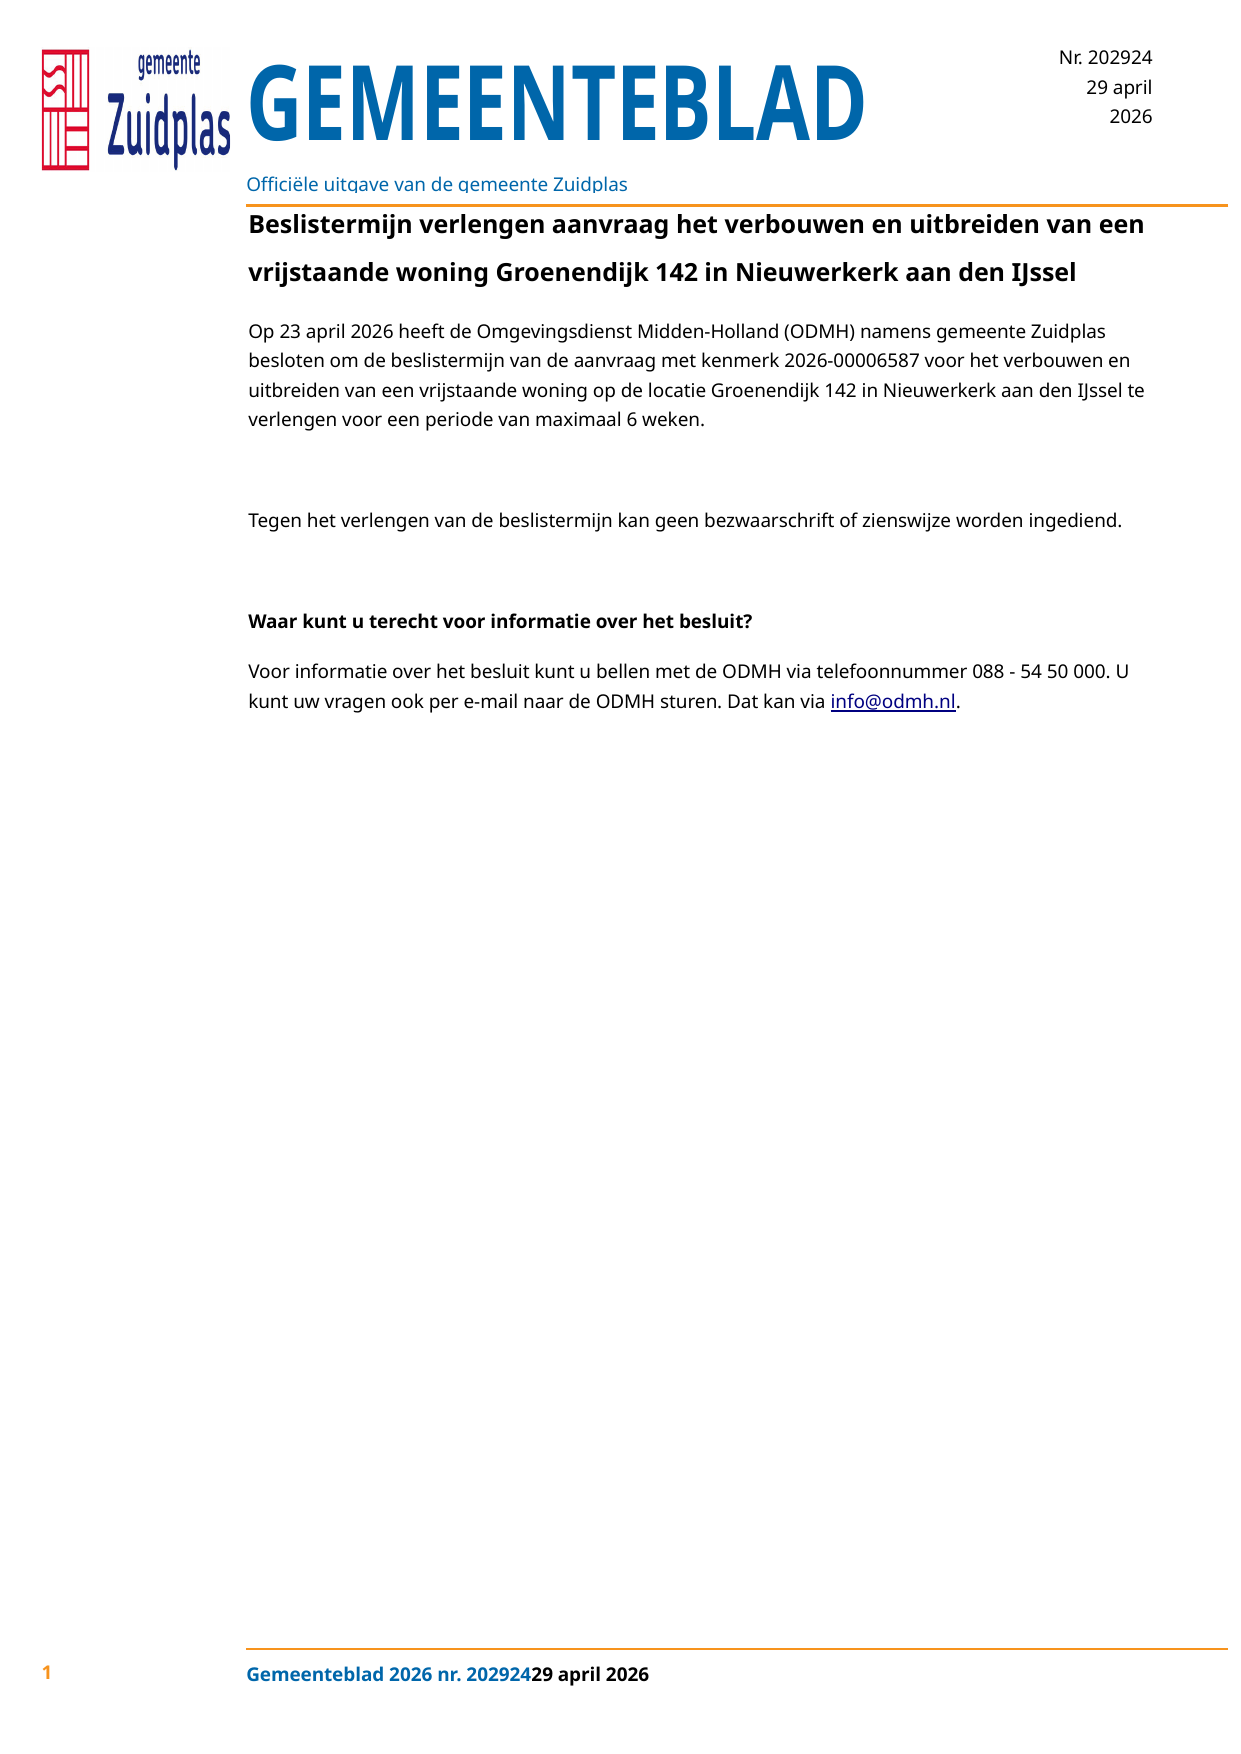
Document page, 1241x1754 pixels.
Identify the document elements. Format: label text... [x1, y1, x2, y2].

text Op 23 april 2026 heeft de Omgevingsdienst Midden-Holland (ODMH) namens gemeente Zuidplas besloten om de beslistermijn van de aanvraag met kenmerk 2026-00006587 voor het verbouwen en uitbreiden van een vrijstaande woning op de locatie Groenendijk 142 in Nieuwerkerk aan den IJssel te verlengen voor een periode van maximaal 6 weken. [248, 318, 1152, 432]
text Tegen het verlengen van de beslistermijn kan geen bezwaarschrift of zienswijze worden ingediend. [248, 507, 1152, 533]
text Voor informatie over het besluit kunt u bellen met de ODMH via telefoonnummer 088 - 54 50 000. U kunt uw vragen ook per e-mail naar de ODMH sturen. Dat kan via info@odmh.nl. [248, 659, 1152, 714]
picture [41, 47, 231, 172]
text Beslistermijn verlengen aanvraag het verbouwen en uitbreiden van een vrijstaande woning Groenendijk 142 in Nieuwerkerk aan den IJssel [248, 207, 1152, 288]
text Waar kunt u terecht voor informatie over het besluit? [248, 608, 1152, 634]
